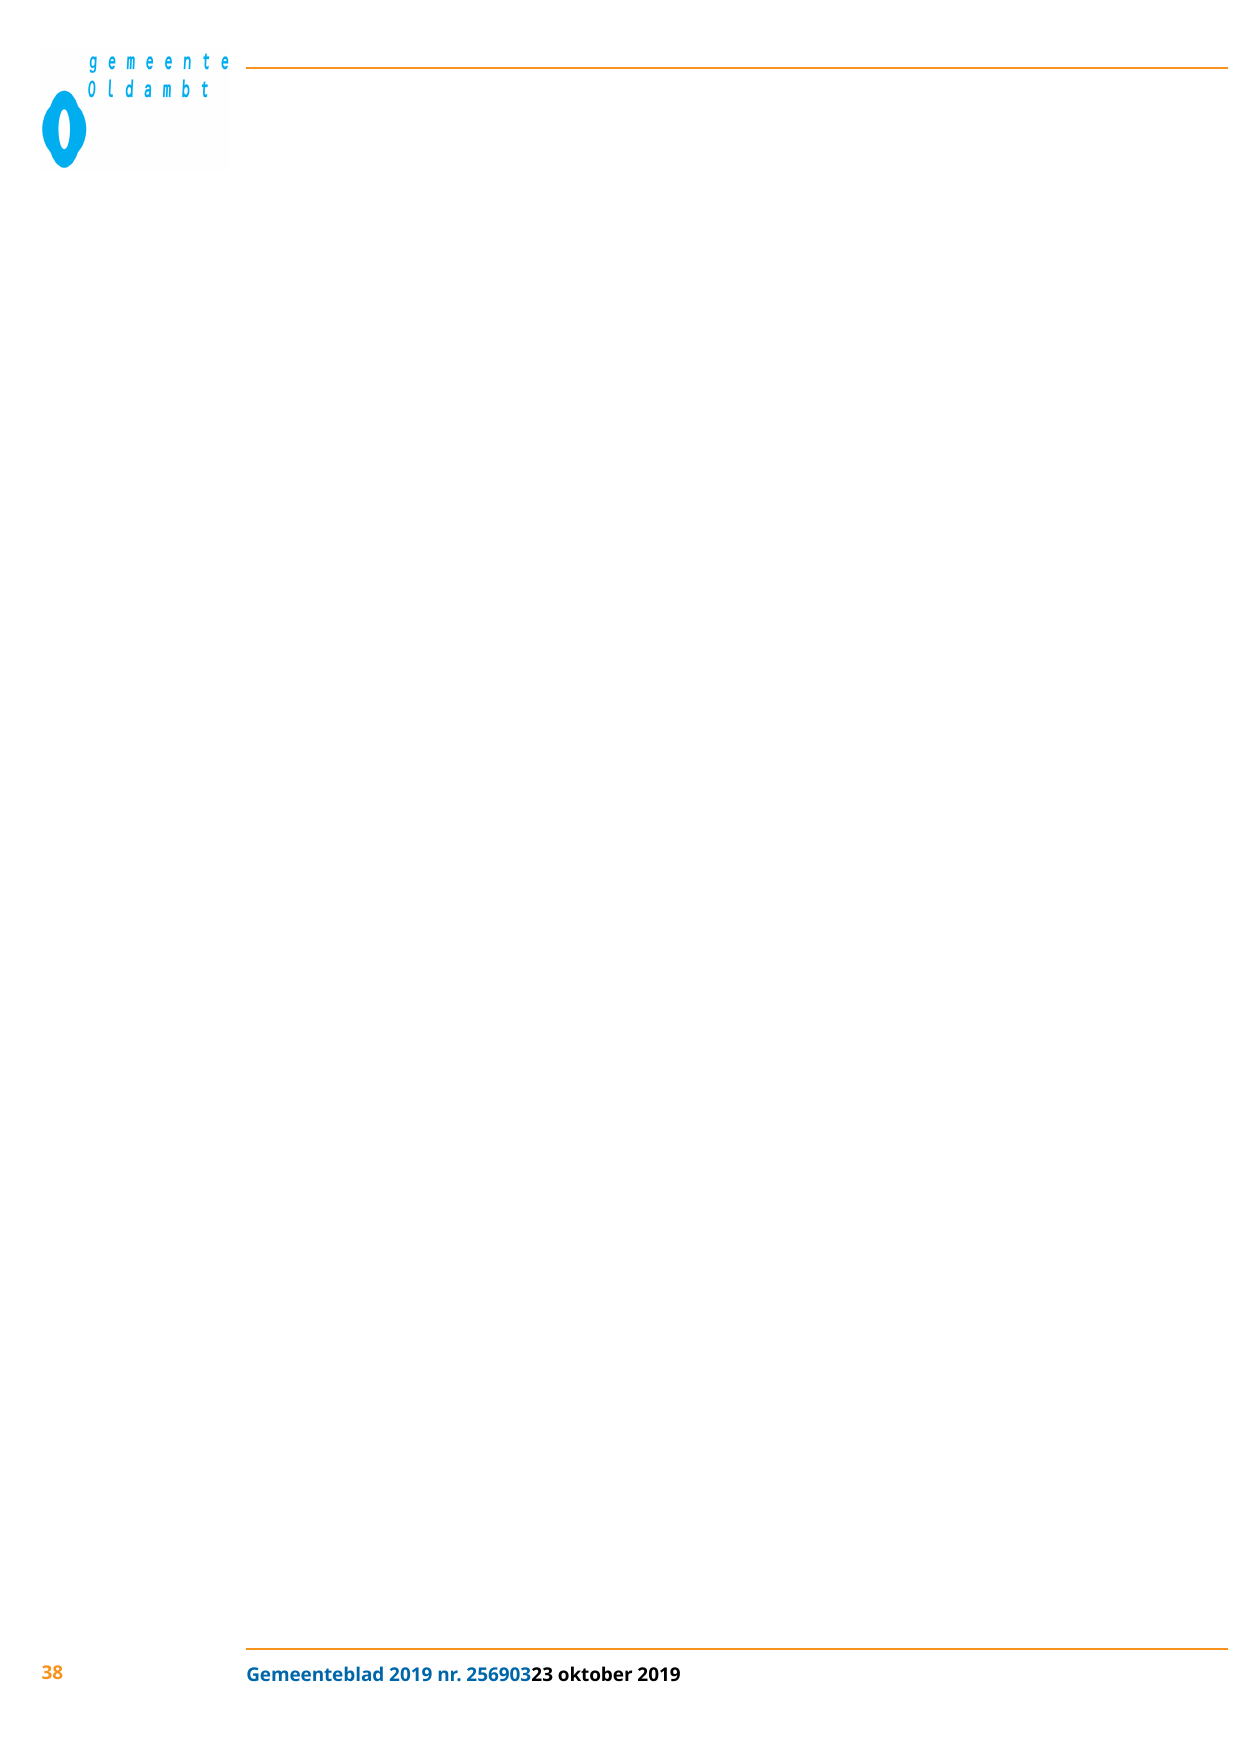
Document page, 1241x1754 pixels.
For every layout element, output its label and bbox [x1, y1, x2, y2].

picture [41, 47, 231, 172]
